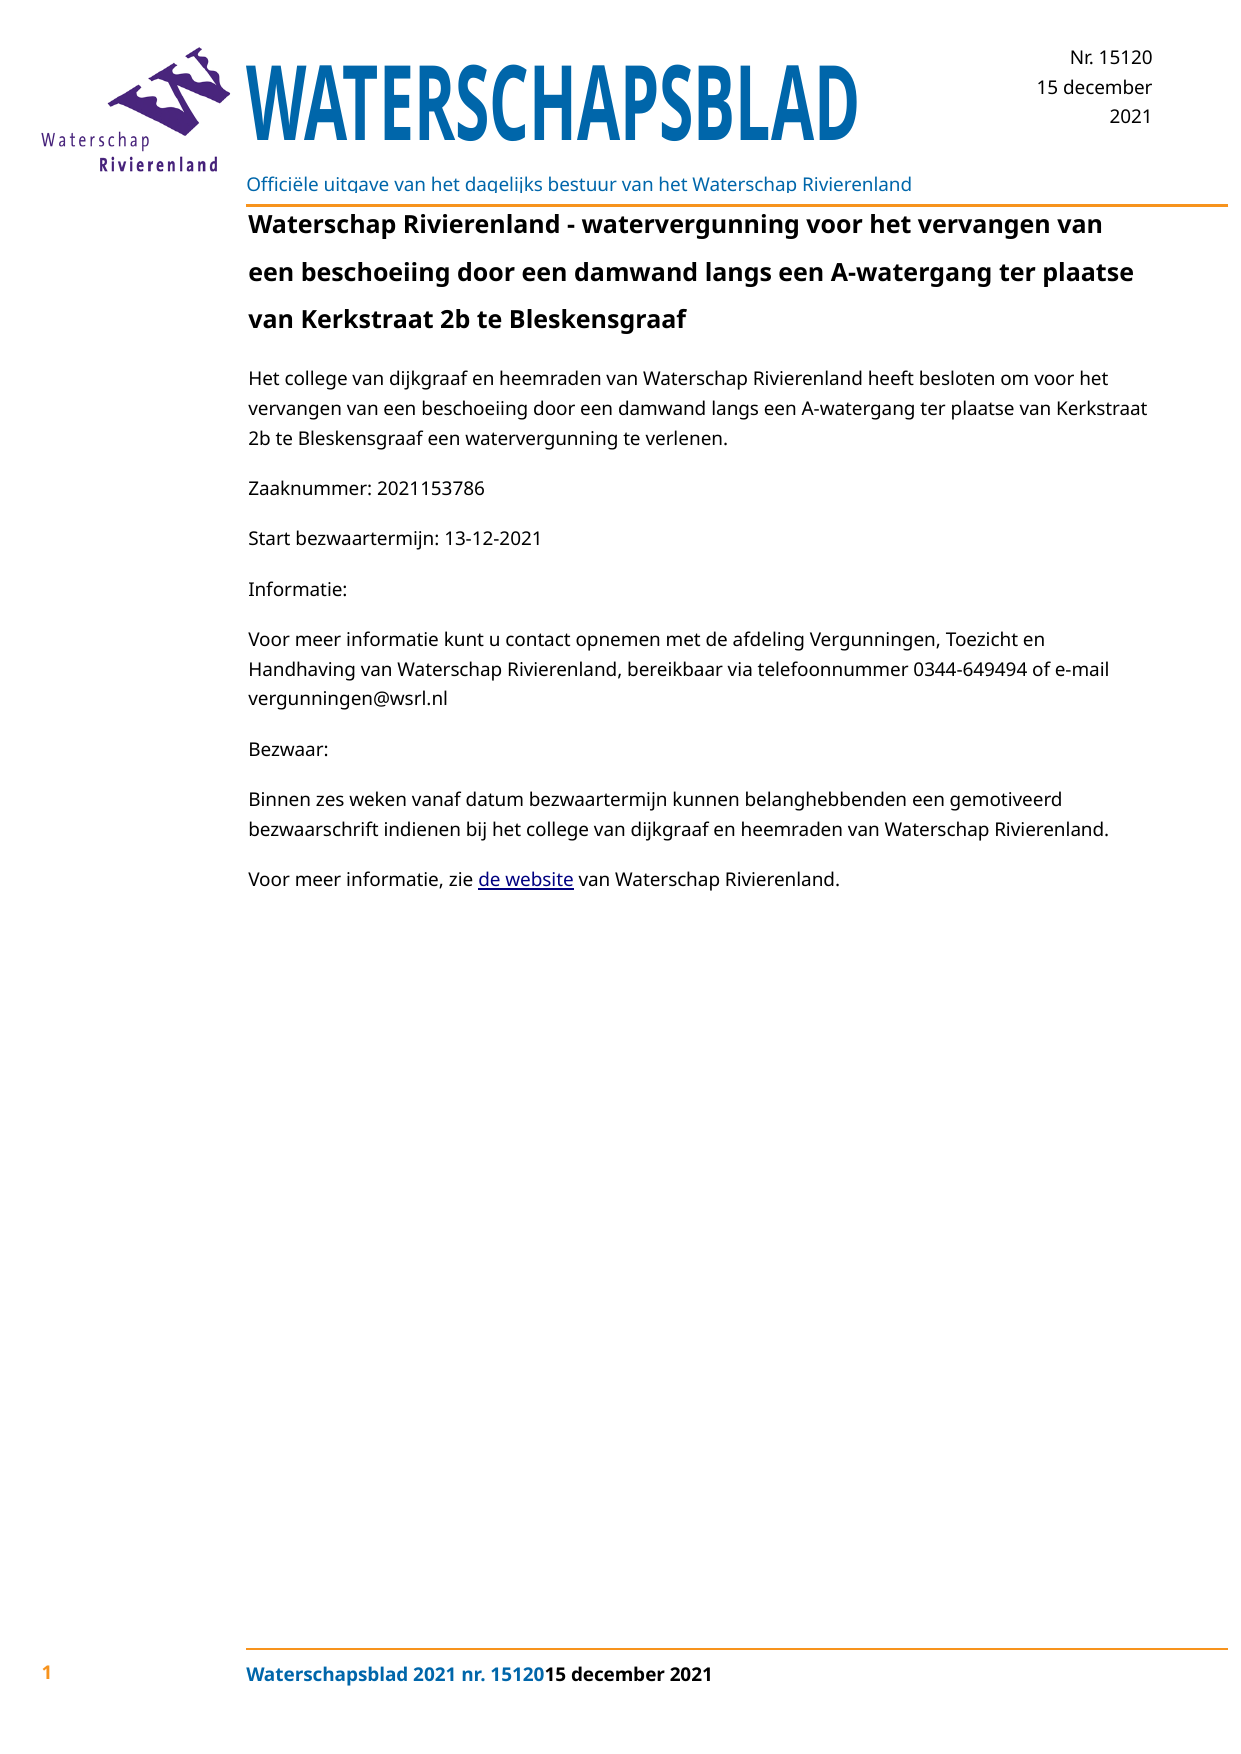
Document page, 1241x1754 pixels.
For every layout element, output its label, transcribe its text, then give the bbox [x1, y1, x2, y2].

text Start bezwaartermijn: 13-12-2021 [248, 526, 1152, 551]
text Bezwaar: [248, 736, 1152, 762]
text Het college van dijkgraaf en heemraden van Waterschap Rivierenland heeft besloten om voor het vervangen van een beschoeiing door een damwand langs een A-watergang ter plaatse van Kerkstraat 2b te Bleskensgraaf een watervergunning te verlenen. [248, 366, 1152, 450]
text Voor meer informatie kunt u contact opnemen met de afdeling Vergunningen, Toezicht en Handhaving van Waterschap Rivierenland, bereikbaar via telefoonnummer 0344-649494 of e-mail vergunningen@wsrl.nl [248, 626, 1152, 711]
text Waterschap Rivierenland - watervergunning voor het vervangen van een beschoeiing door een damwand langs een A-watergang ter plaatse van Kerkstraat 2b te Bleskensgraaf [248, 207, 1152, 336]
text Informatie: [248, 576, 1152, 602]
text Zaaknummer: 2021153786 [248, 475, 1152, 501]
text Voor meer informatie, zie de website van Waterschap Rivierenland. [248, 866, 1152, 892]
text Binnen zes weken vanaf datum bezwaartermijn kunnen belanghebbenden een gemotiveerd bezwaarschrift indienen bij het college van dijkgraaf en heemraden van Waterschap Rivierenland. [248, 786, 1152, 842]
picture [41, 47, 231, 172]
